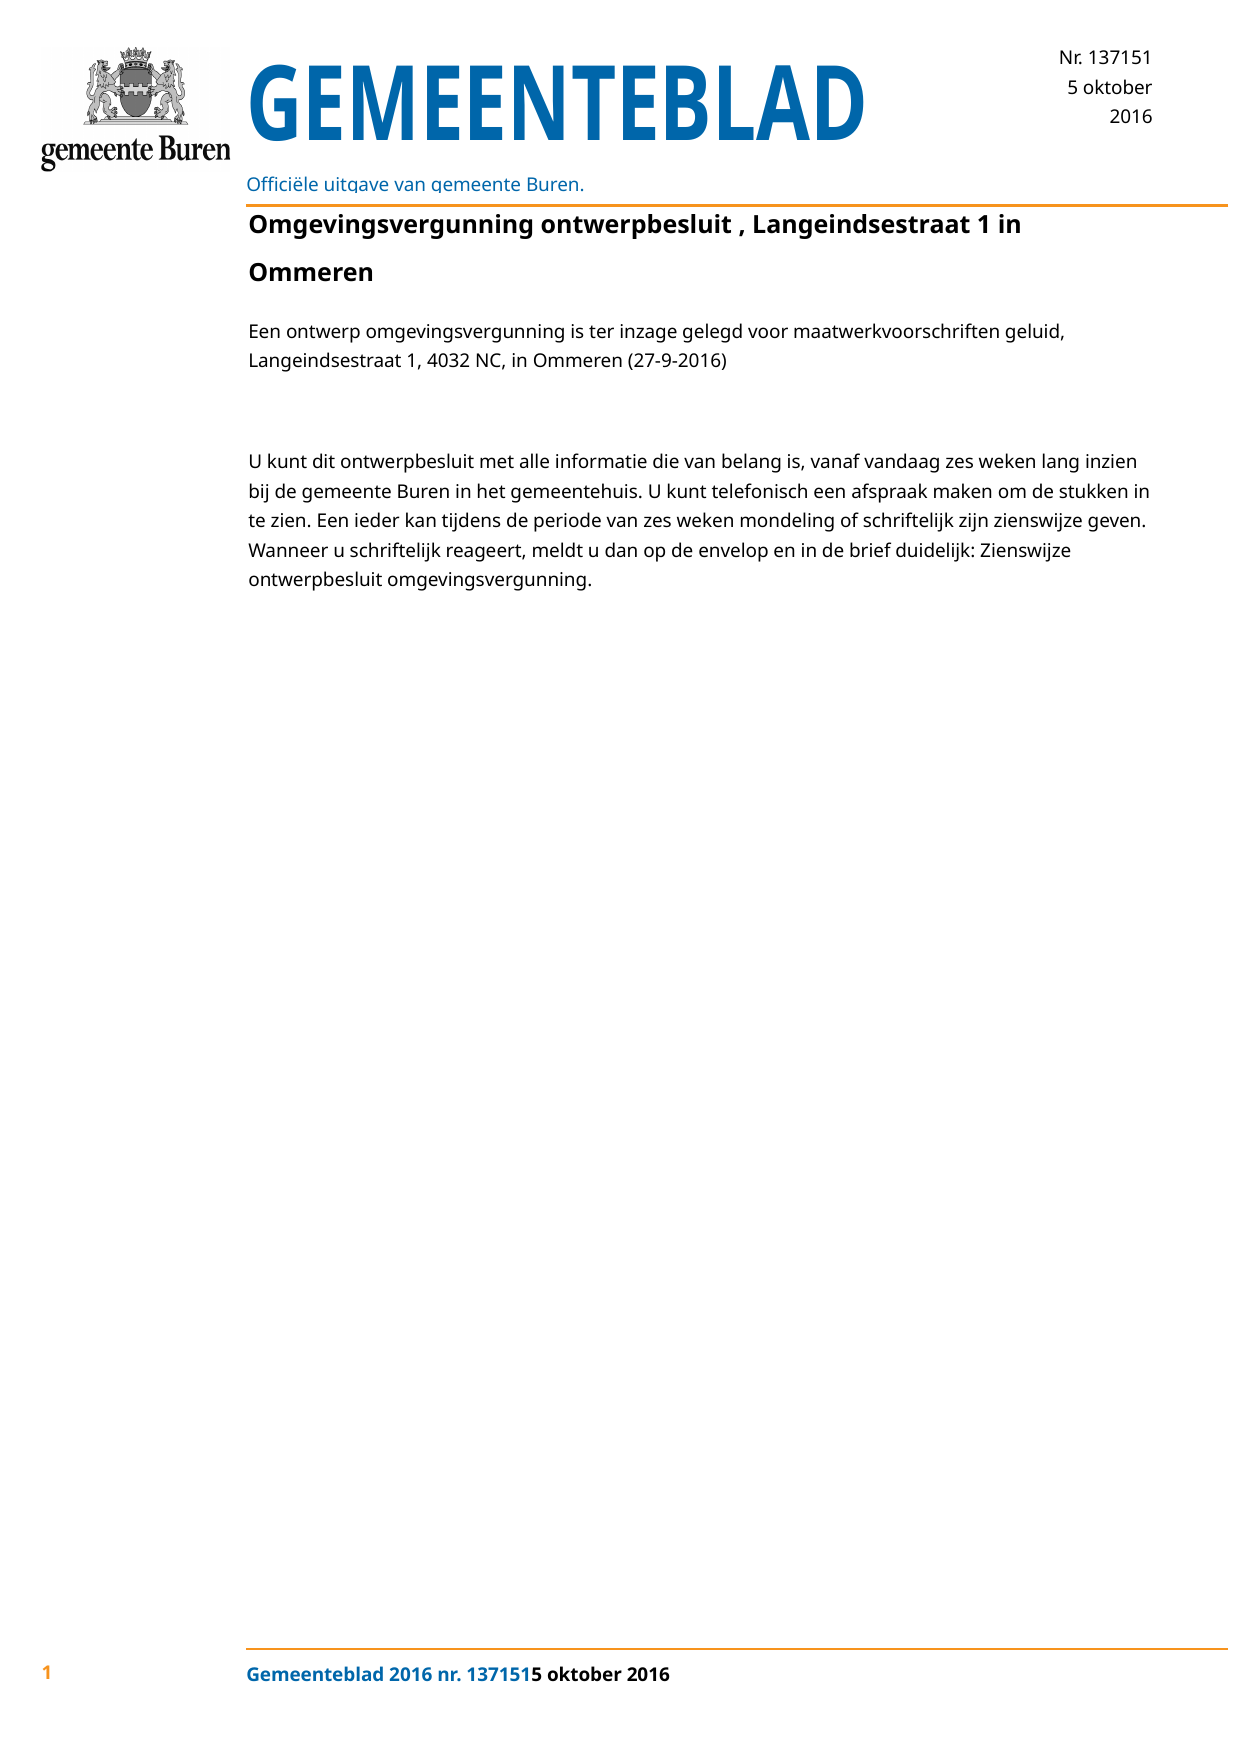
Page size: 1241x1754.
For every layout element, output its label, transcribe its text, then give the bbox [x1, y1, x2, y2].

text Omgevingsvergunning ontwerpbesluit , Langeindsestraat 1 in Ommeren [248, 207, 1152, 288]
picture [41, 47, 231, 172]
text U kunt dit ontwerpbesluit met alle informatie die van belang is, vanaf vandaag zes weken lang inzien bij de gemeente Buren in het gemeentehuis. U kunt telefonisch een afspraak maken om de stukken in te zien. Een ieder kan tijdens de periode van zes weken mondeling of schriftelijk zijn zienswijze geven. Wanneer u schriftelijk reageert, meldt u dan op de envelop en in de brief duidelijk: Zienswijze ontwerpbesluit omgevingsvergunning. [248, 448, 1152, 592]
text Een ontwerp omgevingsvergunning is ter inzage gelegd voor maatwerkvoorschriften geluid, Langeindsestraat 1, 4032 NC, in Ommeren (27-9-2016) [248, 318, 1152, 373]
